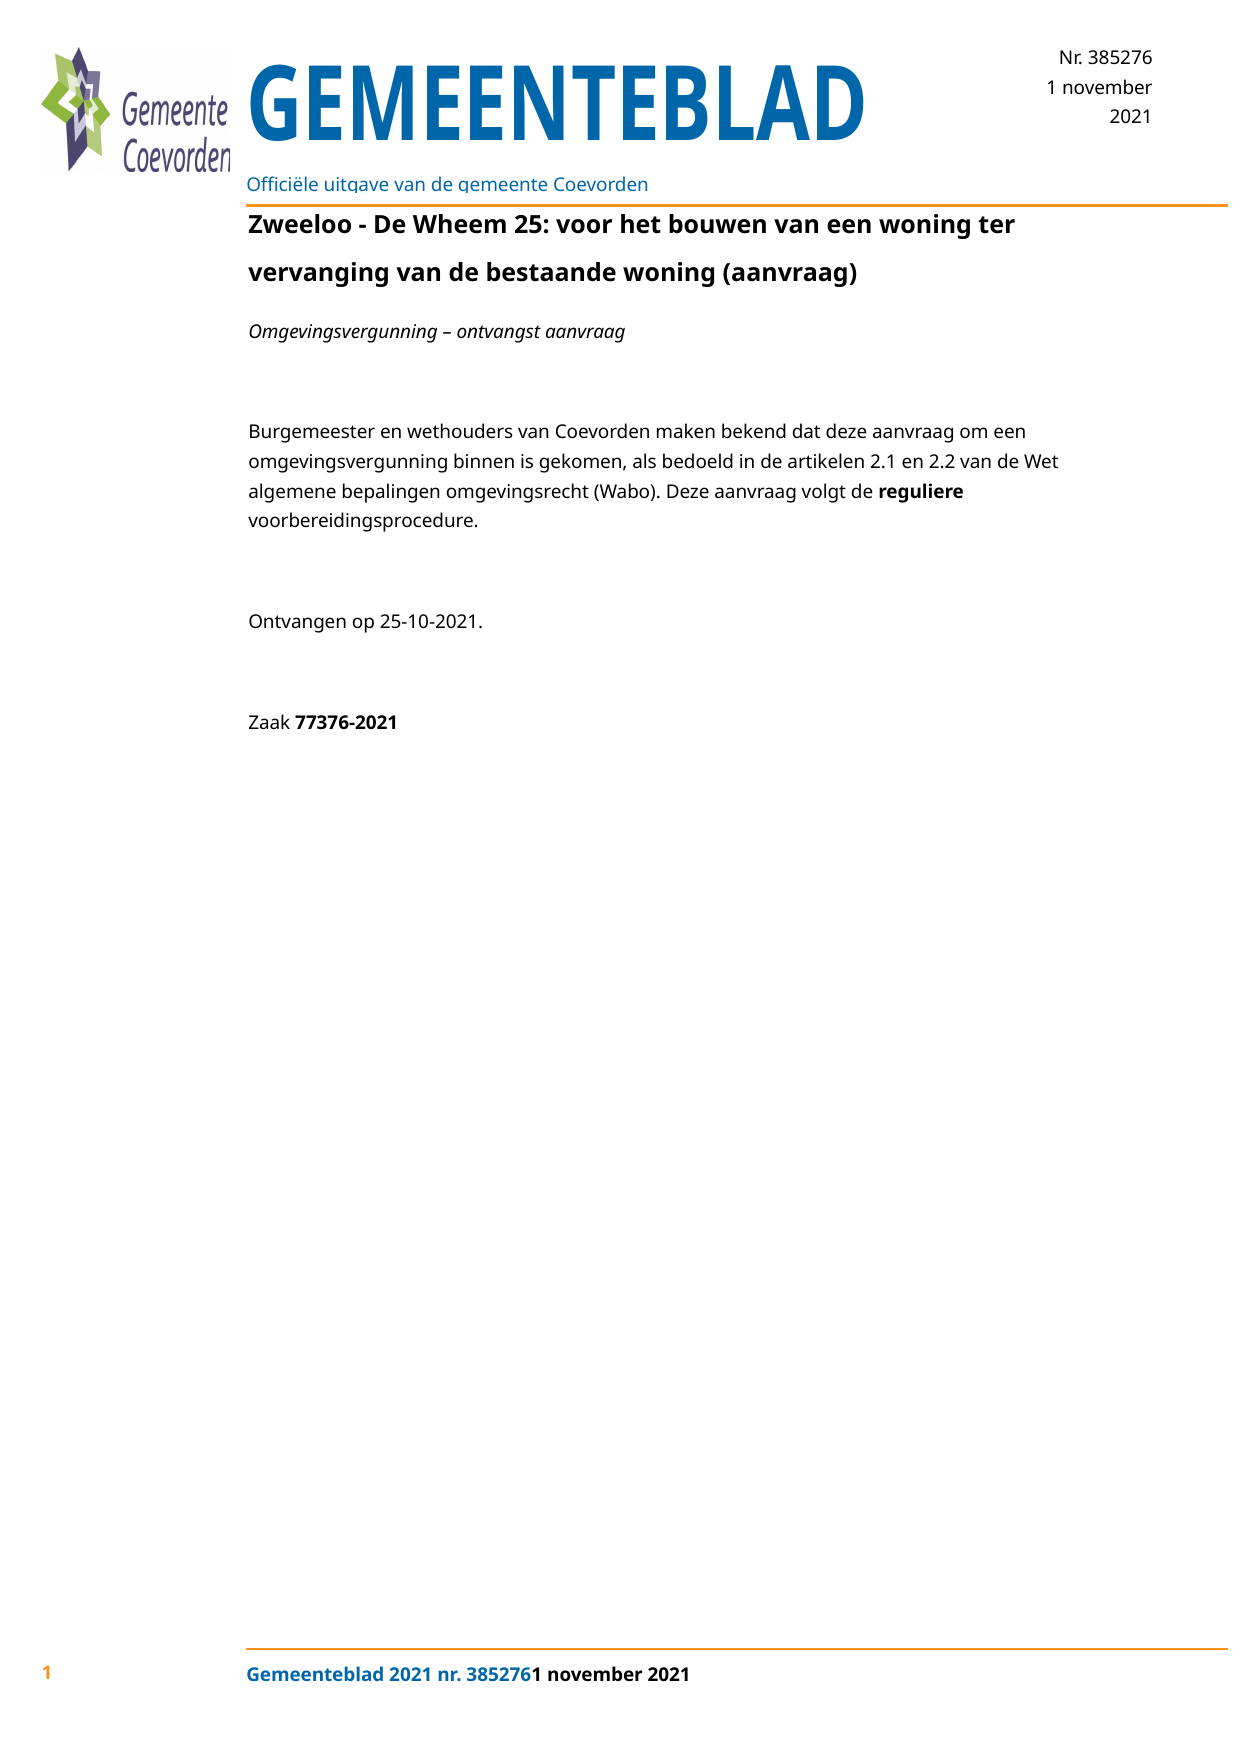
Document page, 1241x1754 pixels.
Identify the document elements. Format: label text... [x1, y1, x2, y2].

text Ontvangen op 25-10-2021. [248, 608, 1152, 634]
text Omgevingsvergunning – ontvangst aanvraag [248, 318, 1152, 344]
text Burgemeester en wethouders van Coevorden maken bekend dat deze aanvraag om een omgevingsvergunning binnen is gekomen, als bedoeld in de artikelen 2.1 en 2.2 van de Wet algemene bepalingen omgevingsrecht (Wabo). Deze aanvraag volgt de reguliere voorbereidingsprocedure. [248, 419, 1152, 533]
text Zaak 77376-2021 [248, 709, 1152, 735]
picture [41, 47, 231, 172]
text Zweeloo - De Wheem 25: voor het bouwen van een woning ter vervanging van de bestaande woning (aanvraag) [248, 207, 1152, 288]
